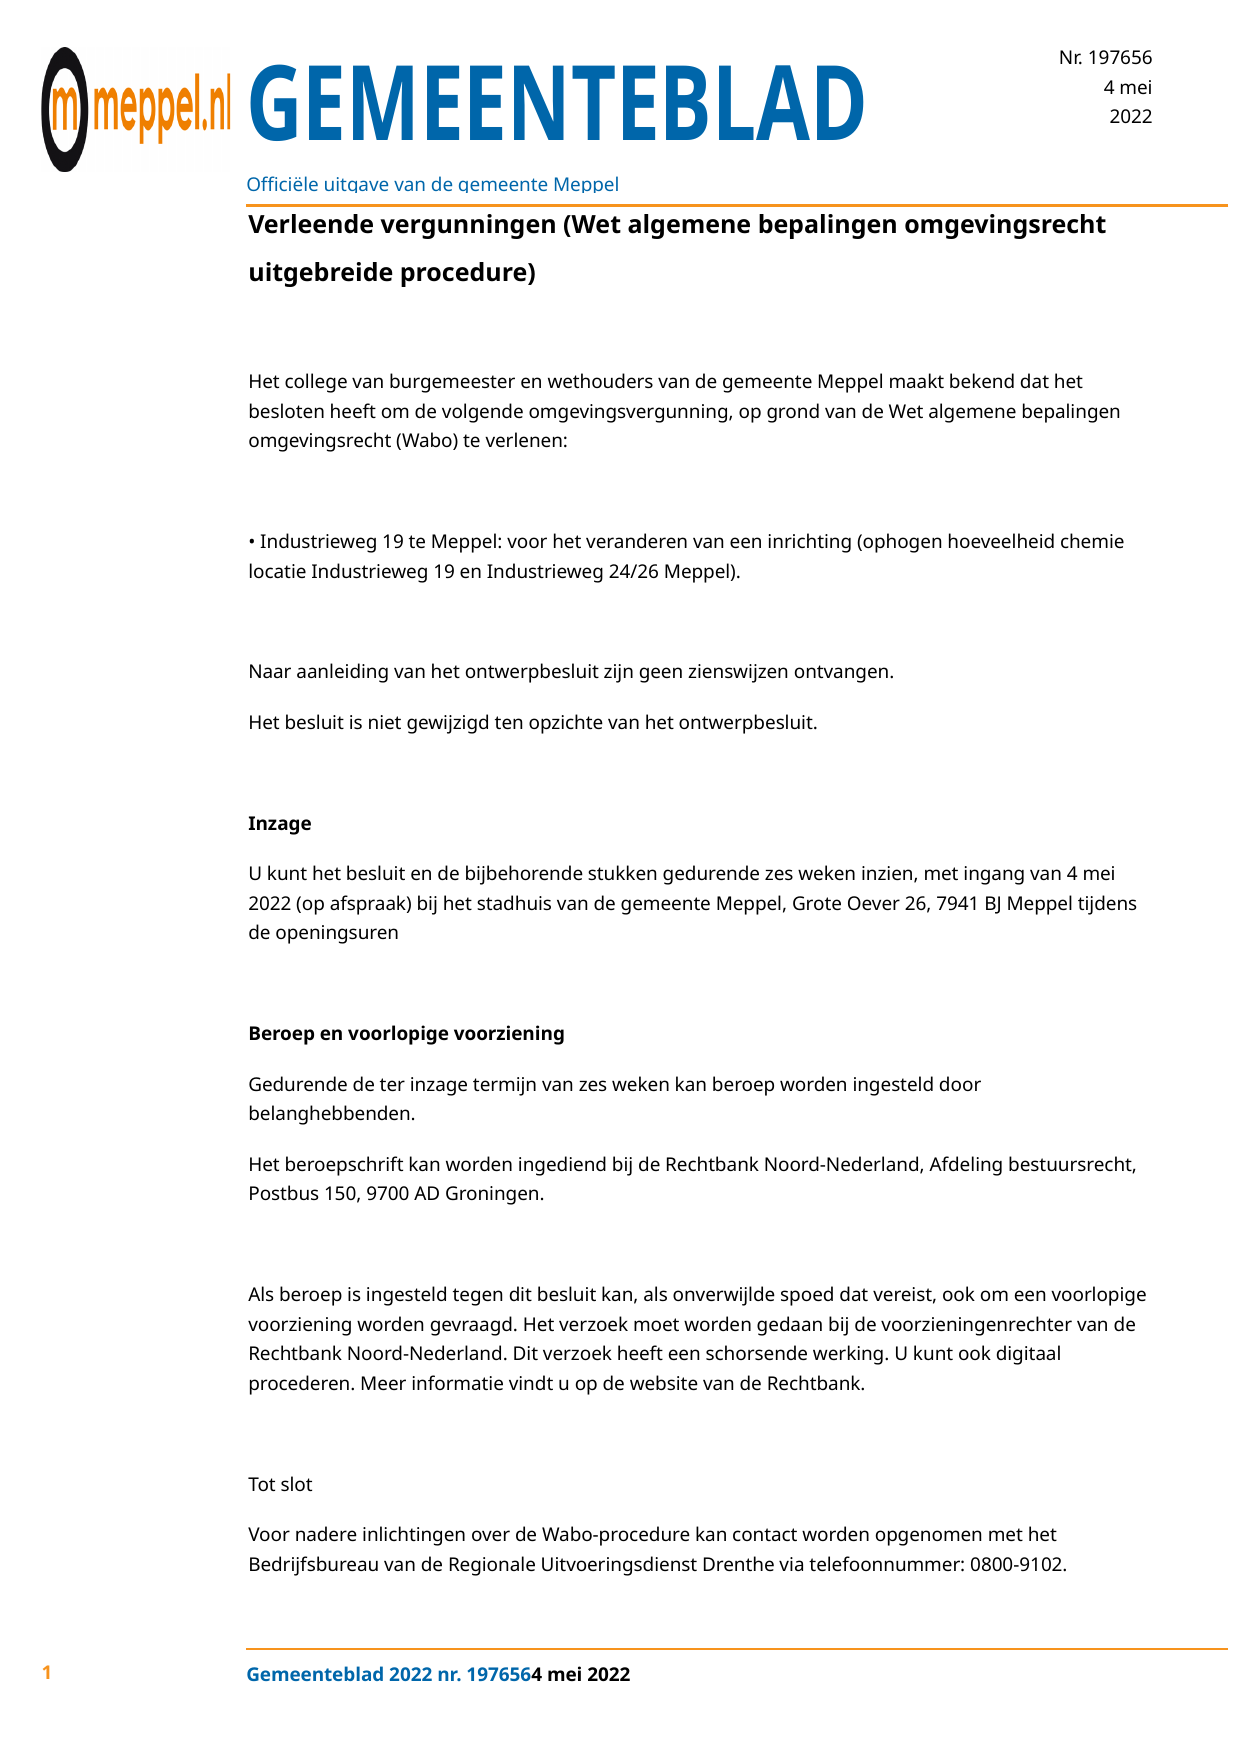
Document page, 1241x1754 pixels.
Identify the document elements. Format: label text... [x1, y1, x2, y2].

text Tot slot [248, 1471, 1152, 1497]
text Voor nadere inlichtingen over de Wabo-procedure kan contact worden opgenomen met het Bedrijfsbureau van de Regionale Uitvoeringsdienst Drenthe via telefoonnummer: 0800-9102. [248, 1521, 1152, 1577]
text Als beroep is ingesteld tegen dit besluit kan, als onverwijlde spoed dat vereist, ook om een voorlopige voorziening worden gevraagd. Het verzoek moet worden gedaan bij de voorzieningenrechter van de Rechtbank Noord-Nederland. Dit verzoek heeft een schorsende werking. U kunt ook digitaal procederen. Meer informatie vindt u op de website van de Rechtbank. [248, 1281, 1152, 1396]
text Verleende vergunningen (Wet algemene bepalingen omgevingsrecht uitgebreide procedure) [248, 207, 1152, 288]
text Het besluit is niet gewijzigd ten opzichte van het ontwerpbesluit. [248, 709, 1152, 735]
text Naar aanleiding van het ontwerpbesluit zijn geen zienswijzen ontvangen. [248, 659, 1152, 684]
text Beroep en voorlopige voorziening [248, 1020, 1152, 1046]
text Inzage [248, 810, 1152, 836]
text Gedurende de ter inzage termijn van zes weken kan beroep worden ingesteld door belanghebbenden. [248, 1071, 1152, 1126]
text Het beroepschrift kan worden ingediend bij de Rechtbank Noord-Nederland, Afdeling bestuursrecht, Postbus 150, 9700 AD Groningen. [248, 1151, 1152, 1206]
text U kunt het besluit en de bijbehorende stukken gedurende zes weken inzien, met ingang van 4 mei 2022 (op afspraak) bij het stadhuis van de gemeente Meppel, Grote Oever 26, 7941 BJ Meppel tijdens de openingsuren [248, 860, 1152, 945]
text • Industrieweg 19 te Meppel: voor het veranderen van een inrichting (ophogen hoeveelheid chemie locatie Industrieweg 19 en Industrieweg 24/26 Meppel). [248, 528, 1152, 584]
picture [41, 47, 231, 172]
text Het college van burgemeester en wethouders van de gemeente Meppel maakt bekend dat het besloten heeft om de volgende omgevingsvergunning, op grond van de Wet algemene bepalingen omgevingsrecht (Wabo) te verlenen: [248, 368, 1152, 453]
